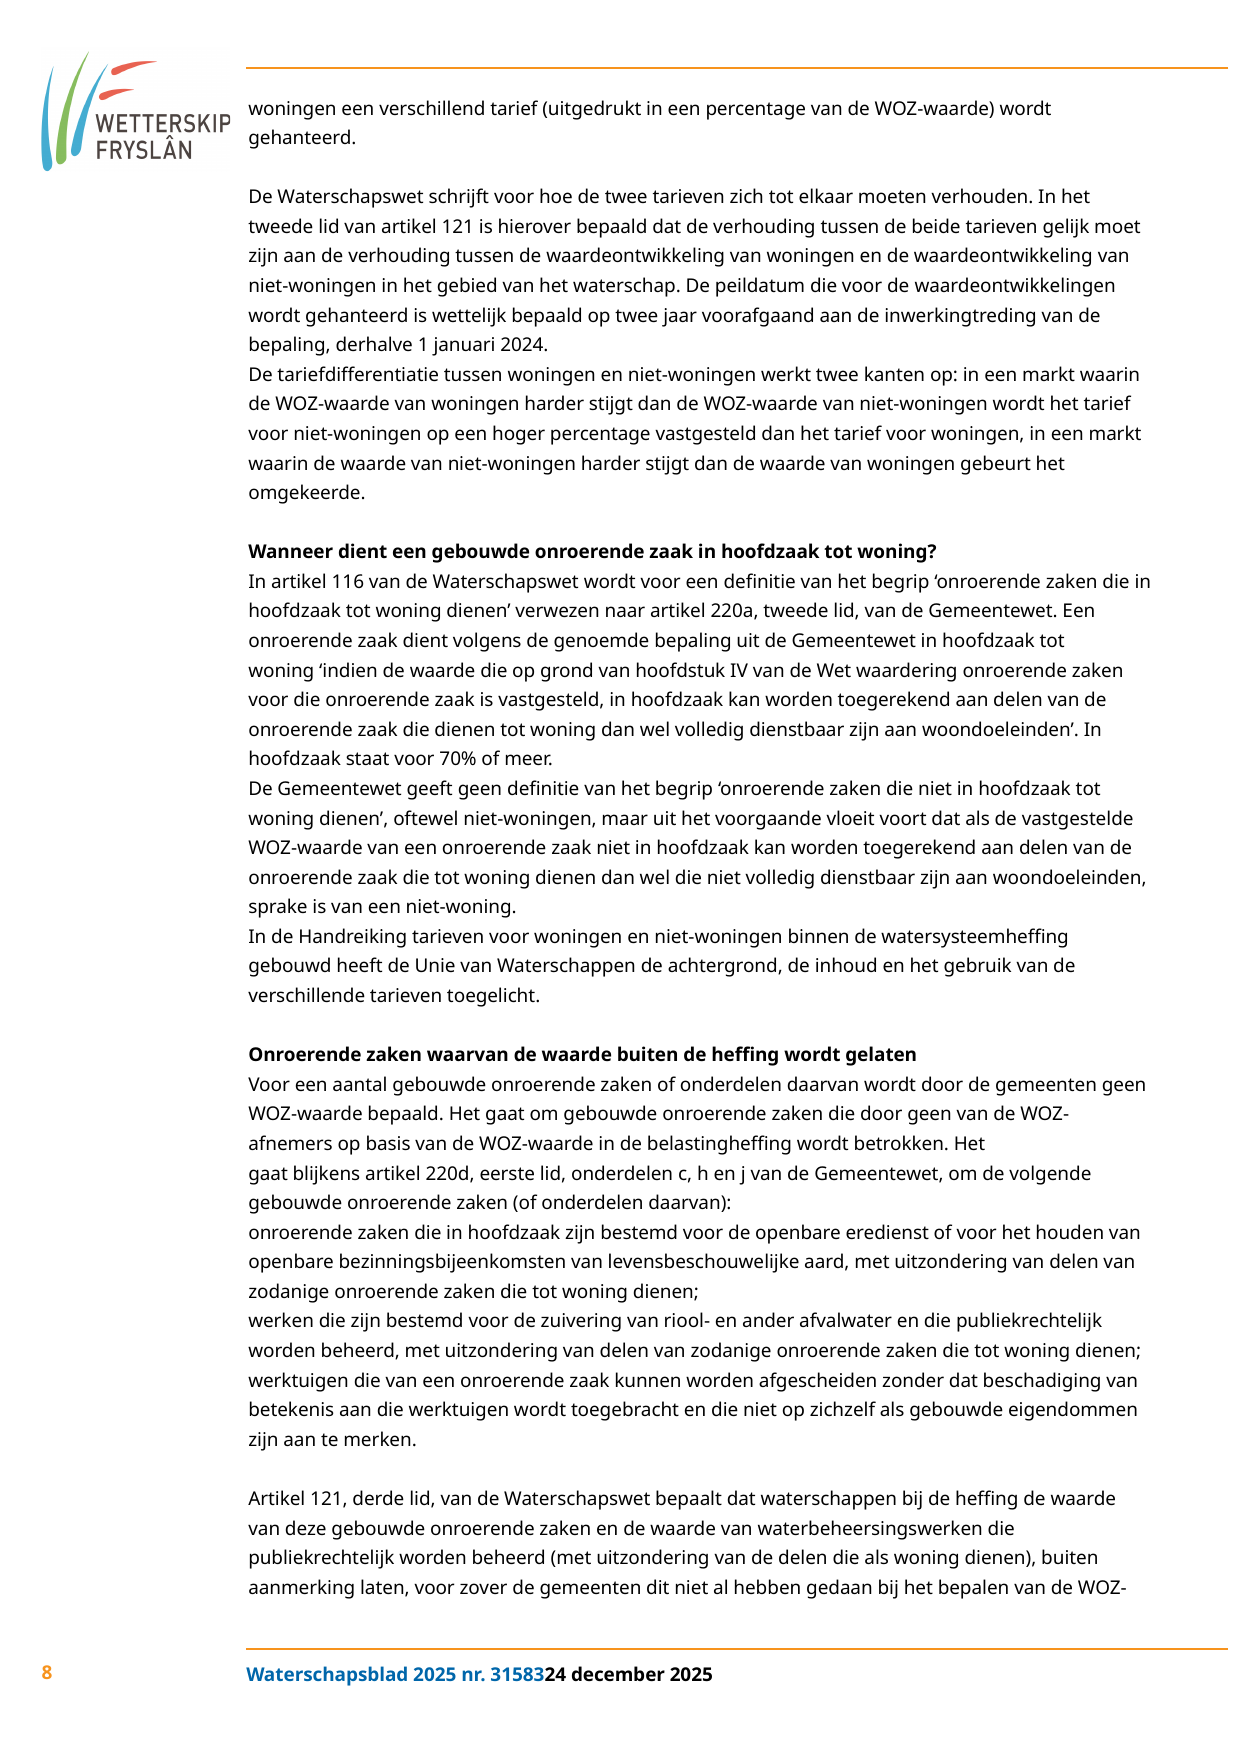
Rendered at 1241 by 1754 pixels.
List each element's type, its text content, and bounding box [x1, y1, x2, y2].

text De Gemeentewet geeft geen definitie van het begrip ‘onroerende zaken die niet in hoofdzaak tot woning dienen’, oftewel niet-woningen, maar uit het voorgaande vloeit voort dat als de vastgestelde WOZ-waarde van een onroerende zaak niet in hoofdzaak kan worden toegerekend aan delen van de onroerende zaak die tot woning dienen dan wel die niet volledig dienstbaar zijn aan woondoeleinden, sprake is van een niet-woning. [248, 775, 1152, 919]
text onroerende zaken die in hoofdzaak zijn bestemd voor de openbare eredienst of voor het houden van openbare bezinningsbijeenkomsten van levensbeschouwelijke aard, met uitzondering van delen van zodanige onroerende zaken die tot woning dienen; [248, 1219, 1152, 1304]
text Onroerende zaken waarvan de waarde buiten de heffing wordt gelaten [248, 1041, 1152, 1067]
picture [41, 47, 231, 172]
text Wanneer dient een gebouwde onroerende zaak in hoofdzaak tot woning? [248, 538, 1152, 564]
text woningen een verschillend tarief (uitgedrukt in een percentage van de WOZ-waarde) wordt gehanteerd. [248, 95, 1152, 150]
text In de Handreiking tarieven voor woningen en niet-woningen binnen de watersysteemheffing gebouwd heeft de Unie van Waterschappen de achtergrond, de inhoud en het gebruik van de verschillende tarieven toegelicht. [248, 923, 1152, 1008]
text werken die zijn bestemd voor de zuivering van riool- en ander afvalwater en die publiekrechtelijk worden beheerd, met uitzondering van delen van zodanige onroerende zaken die tot woning dienen; [248, 1308, 1152, 1363]
text werktuigen die van een onroerende zaak kunnen worden afgescheiden zonder dat beschadiging van betekenis aan die werktuigen wordt toegebracht en die niet op zichzelf als gebouwde eigendommen zijn aan te merken. [248, 1367, 1152, 1452]
text In artikel 116 van de Waterschapswet wordt voor een definitie van het begrip ‘onroerende zaken die in hoofdzaak tot woning dienen’ verwezen naar artikel 220a, tweede lid, van de Gemeentewet. Een onroerende zaak dient volgens de genoemde bepaling uit de Gemeentewet in hoofdzaak tot woning ‘indien de waarde die op grond van hoofdstuk IV van de Wet waardering onroerende zaken voor die onroerende zaak is vastgesteld, in hoofdzaak kan worden toegerekend aan delen van de onroerende zaak die dienen tot woning dan wel volledig dienstbaar zijn aan woondoeleinden’. In hoofdzaak staat voor 70% of meer. [248, 568, 1152, 771]
text Voor een aantal gebouwde onroerende zaken of onderdelen daarvan wordt door de gemeenten geen WOZ-waarde bepaald. Het gaat om gebouwde onroerende zaken die door geen van de WOZ-afnemers op basis van de WOZ-waarde in de belastingheffing wordt betrokken. Het gaat blijkens artikel 220d, eerste lid, onderdelen c, h en j van de Gemeentewet, om de volgende gebouwde onroerende zaken (of onderdelen daarvan): [248, 1071, 1152, 1215]
text Artikel 121, derde lid, van de Waterschapswet bepaalt dat waterschappen bij de heffing de waarde van deze gebouwde onroerende zaken en de waarde van waterbeheersingswerken die publiekrechtelijk worden beheerd (met uitzondering van de delen die als woning dienen), buiten aanmerking laten, voor zover de gemeenten dit niet al hebben gedaan bij het bepalen van de WOZ- [248, 1485, 1152, 1600]
text De Waterschapswet schrijft voor hoe de twee tarieven zich tot elkaar moeten verhouden. In het tweede lid van artikel 121 is hierover bepaald dat de verhouding tussen de beide tarieven gelijk moet zijn aan de verhouding tussen de waardeontwikkeling van woningen en de waardeontwikkeling van niet-woningen in het gebied van het waterschap. De peildatum die voor de waardeontwikkelingen wordt gehanteerd is wettelijk bepaald op twee jaar voorafgaand aan de inwerkingtreding van de bepaling, derhalve 1 januari 2024. [248, 183, 1152, 357]
text De tariefdifferentiatie tussen woningen en niet-woningen werkt twee kanten op: in een markt waarin de WOZ-waarde van woningen harder stijgt dan de WOZ-waarde van niet-woningen wordt het tarief voor niet-woningen op een hoger percentage vastgesteld dan het tarief voor woningen, in een markt waarin de waarde van niet-woningen harder stijgt dan de waarde van woningen gebeurt het omgekeerde. [248, 361, 1152, 505]
